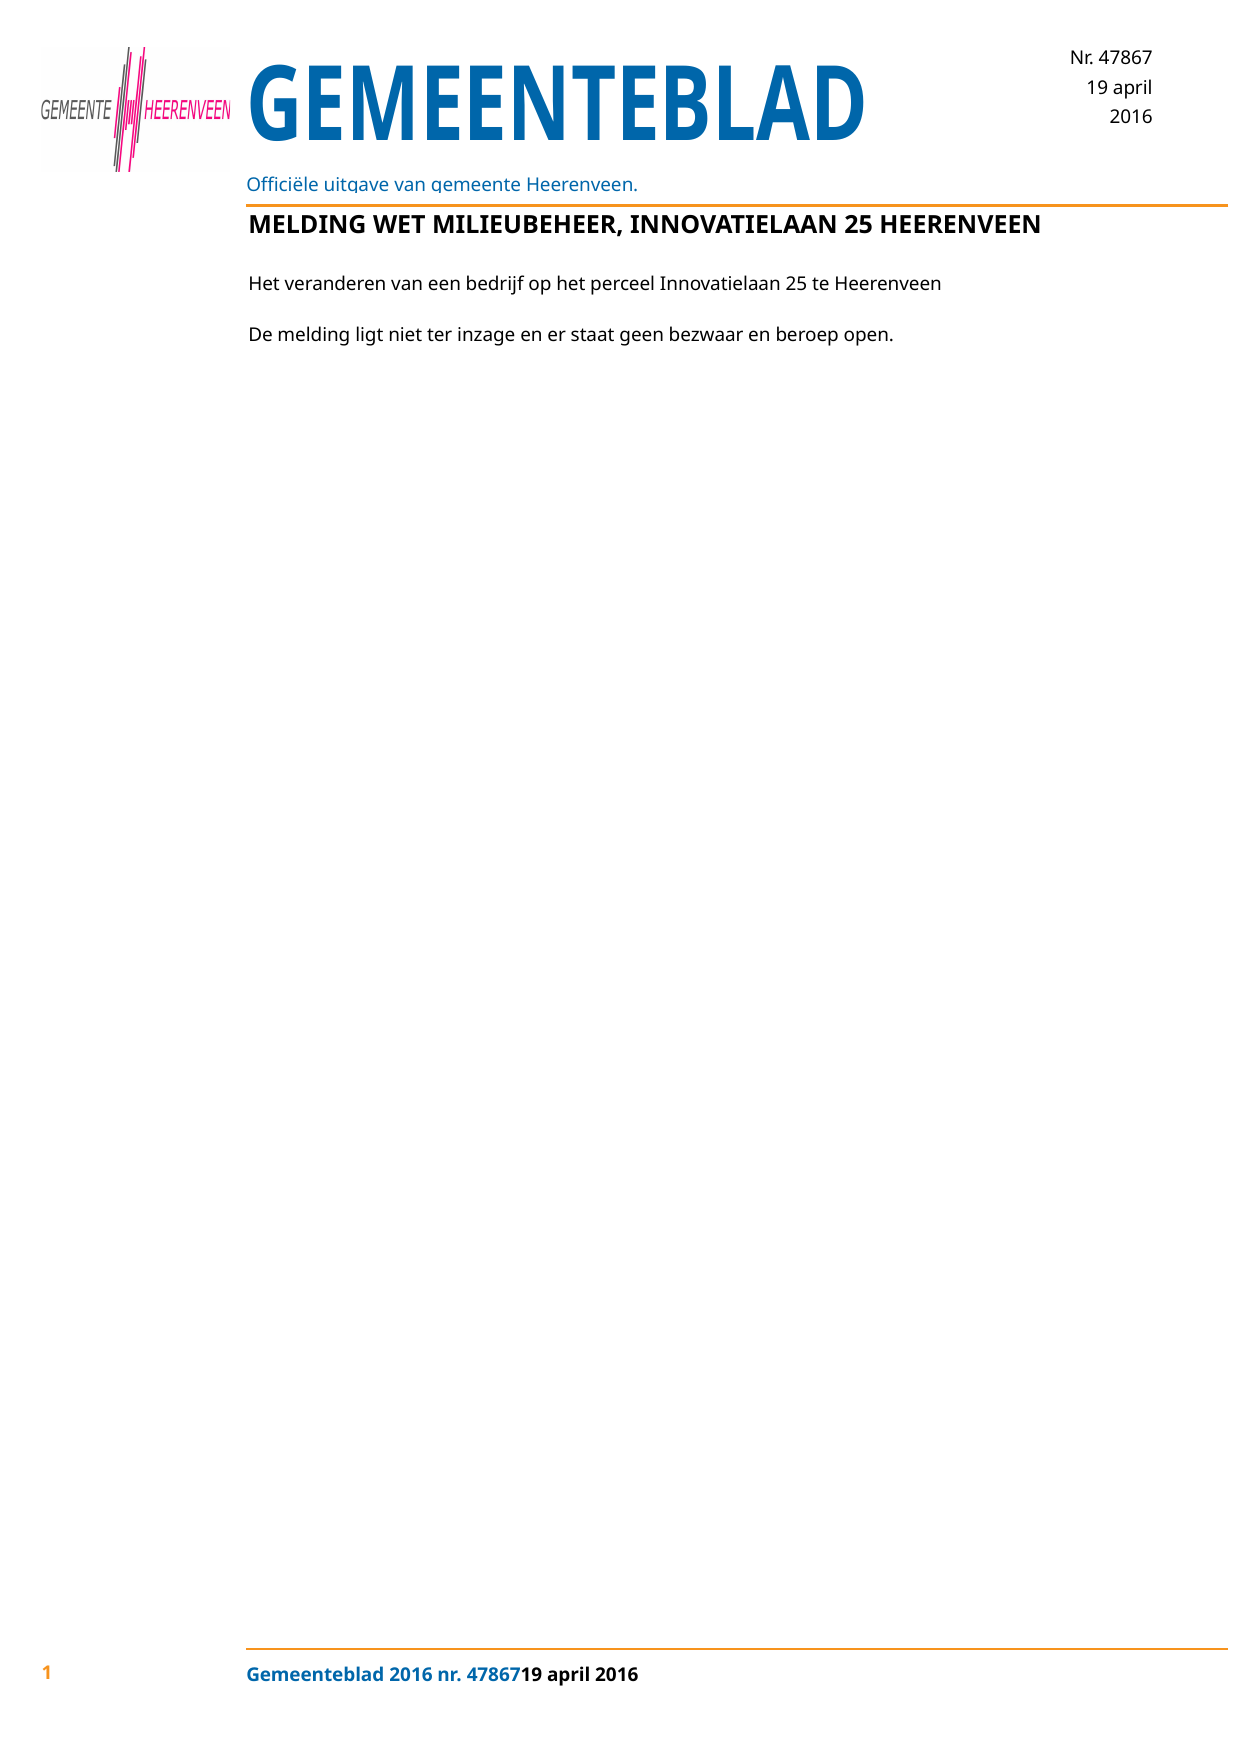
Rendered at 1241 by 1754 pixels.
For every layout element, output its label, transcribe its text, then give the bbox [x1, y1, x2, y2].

picture [41, 47, 231, 172]
text MELDING WET MILIEUBEHEER, INNOVATIELAAN 25 HEERENVEEN [248, 207, 1152, 241]
text De melding ligt niet ter inzage en er staat geen bezwaar en beroep open. [248, 321, 1152, 346]
text Het veranderen van een bedrijf op het perceel Innovatielaan 25 te Heerenveen [248, 270, 1152, 296]
